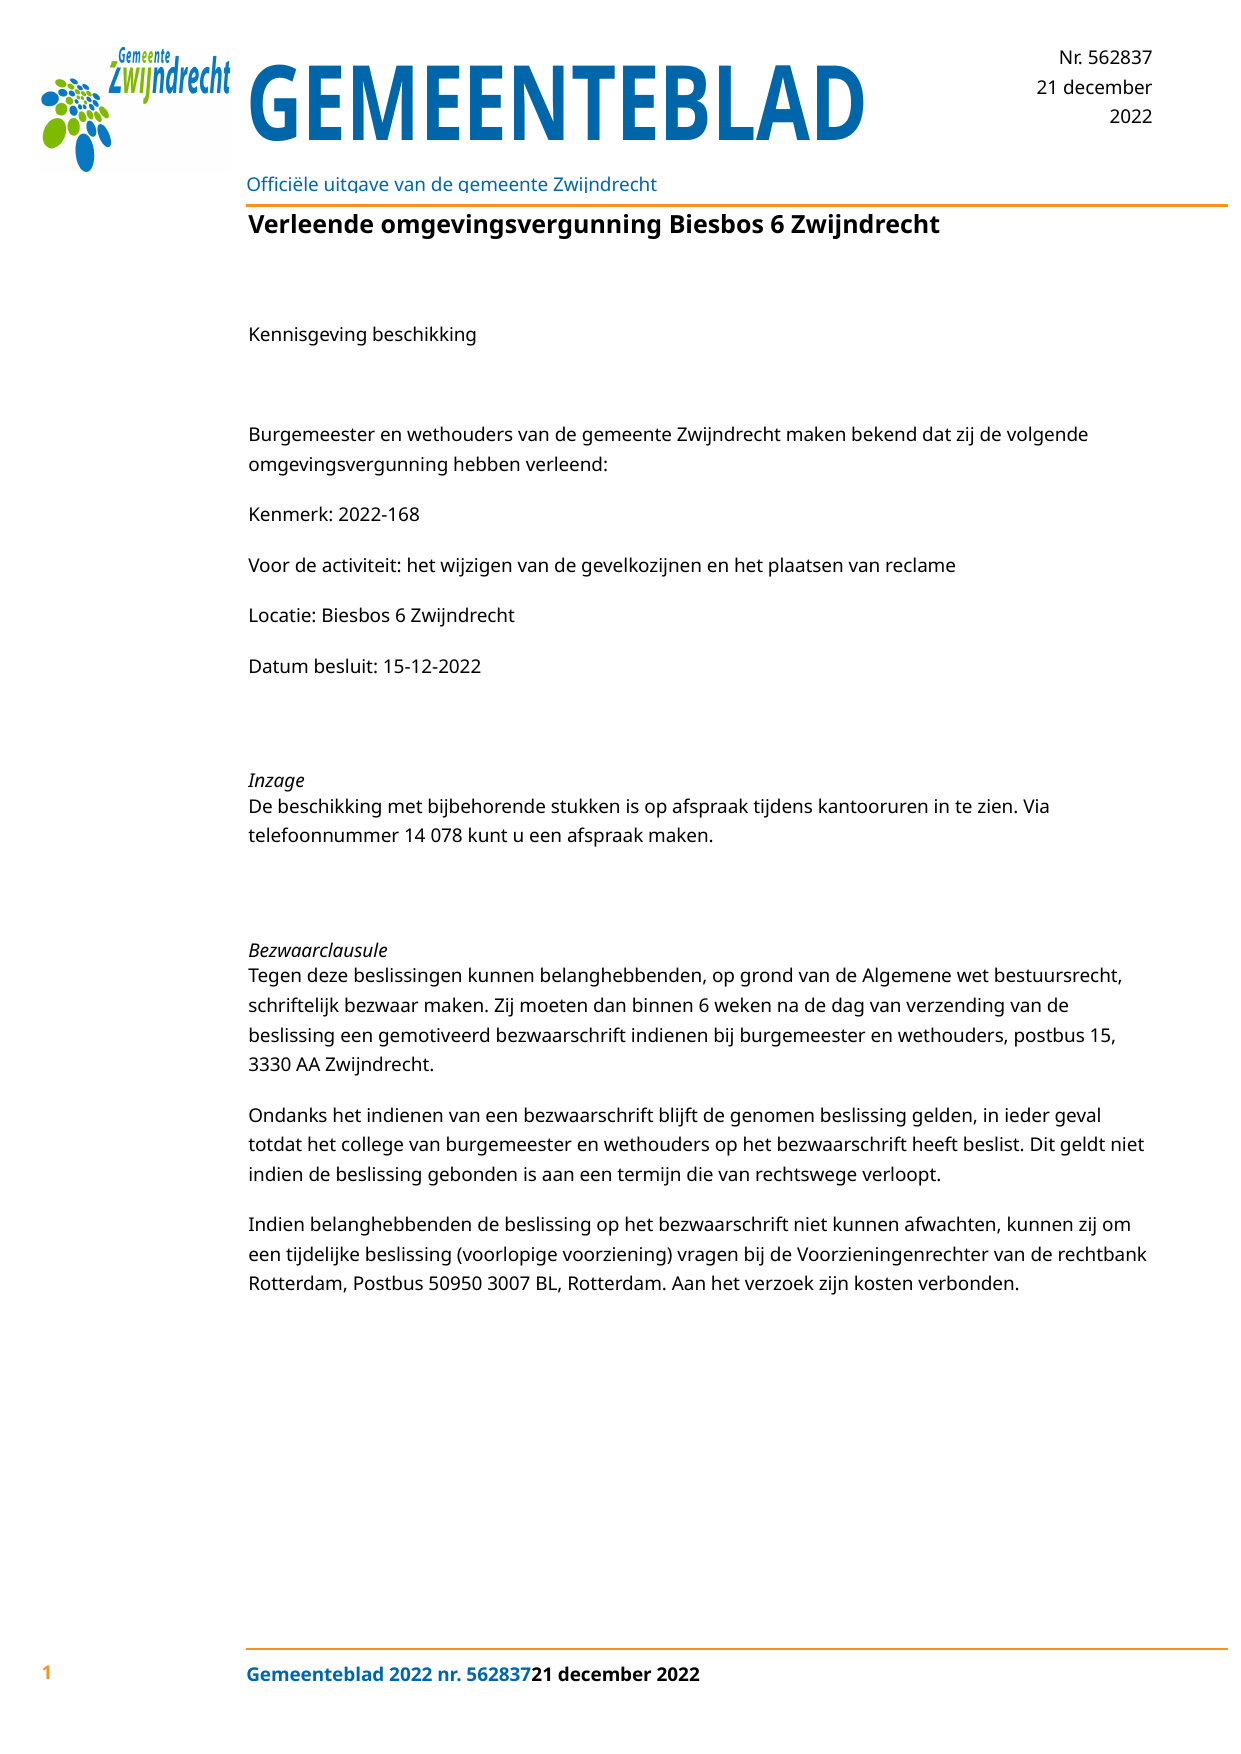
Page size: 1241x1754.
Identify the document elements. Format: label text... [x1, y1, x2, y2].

text Verleende omgevingsvergunning Biesbos 6 Zwijndrecht [248, 207, 1152, 241]
text Bezwaarclausule [248, 937, 1152, 963]
text Kenmerk: 2022-168 [248, 502, 1152, 527]
text Tegen deze beslissingen kunnen belanghebbenden, op grond van de Algemene wet bestuursrecht, schriftelijk bezwaar maken. Zij moeten dan binnen 6 weken na de dag van verzending van de beslissing een gemotiveerd bezwaarschrift indienen bij burgemeester en wethouders, postbus 15, 3330 AA Zwijndrecht. [248, 963, 1152, 1077]
text De beschikking met bijbehorende stukken is op afspraak tijdens kantooruren in te zien. Via telefoonnummer 14 078 kunt u een afspraak maken. [248, 793, 1152, 848]
text Burgemeester en wethouders van de gemeente Zwijndrecht maken bekend dat zij de volgende omgevingsvergunning hebben verleend: [248, 422, 1152, 477]
text Inzage [248, 767, 1152, 793]
picture [41, 47, 231, 172]
text Ondanks het indienen van een bezwaarschrift blijft de genomen beslissing gelden, in ieder geval totdat het college van burgemeester en wethouders op het bezwaarschrift heeft beslist. Dit geldt niet indien de beslissing gebonden is aan een termijn die van rechtswege verloopt. [248, 1102, 1152, 1187]
text Datum besluit: 15-12-2022 [248, 653, 1152, 678]
text Kennisgeving beschikking [248, 321, 1152, 346]
text Locatie: Biesbos 6 Zwijndrecht [248, 602, 1152, 628]
text Indien belanghebbenden de beslissing op het bezwaarschrift niet kunnen afwachten, kunnen zij om een tijdelijke beslissing (voorlopige voorziening) vragen bij de Voorzieningenrechter van de rechtbank Rotterdam, Postbus 50950 3007 BL, Rotterdam. Aan het verzoek zijn kosten verbonden. [248, 1211, 1152, 1296]
text Voor de activiteit: het wijzigen van de gevelkozijnen en het plaatsen van reclame [248, 552, 1152, 578]
